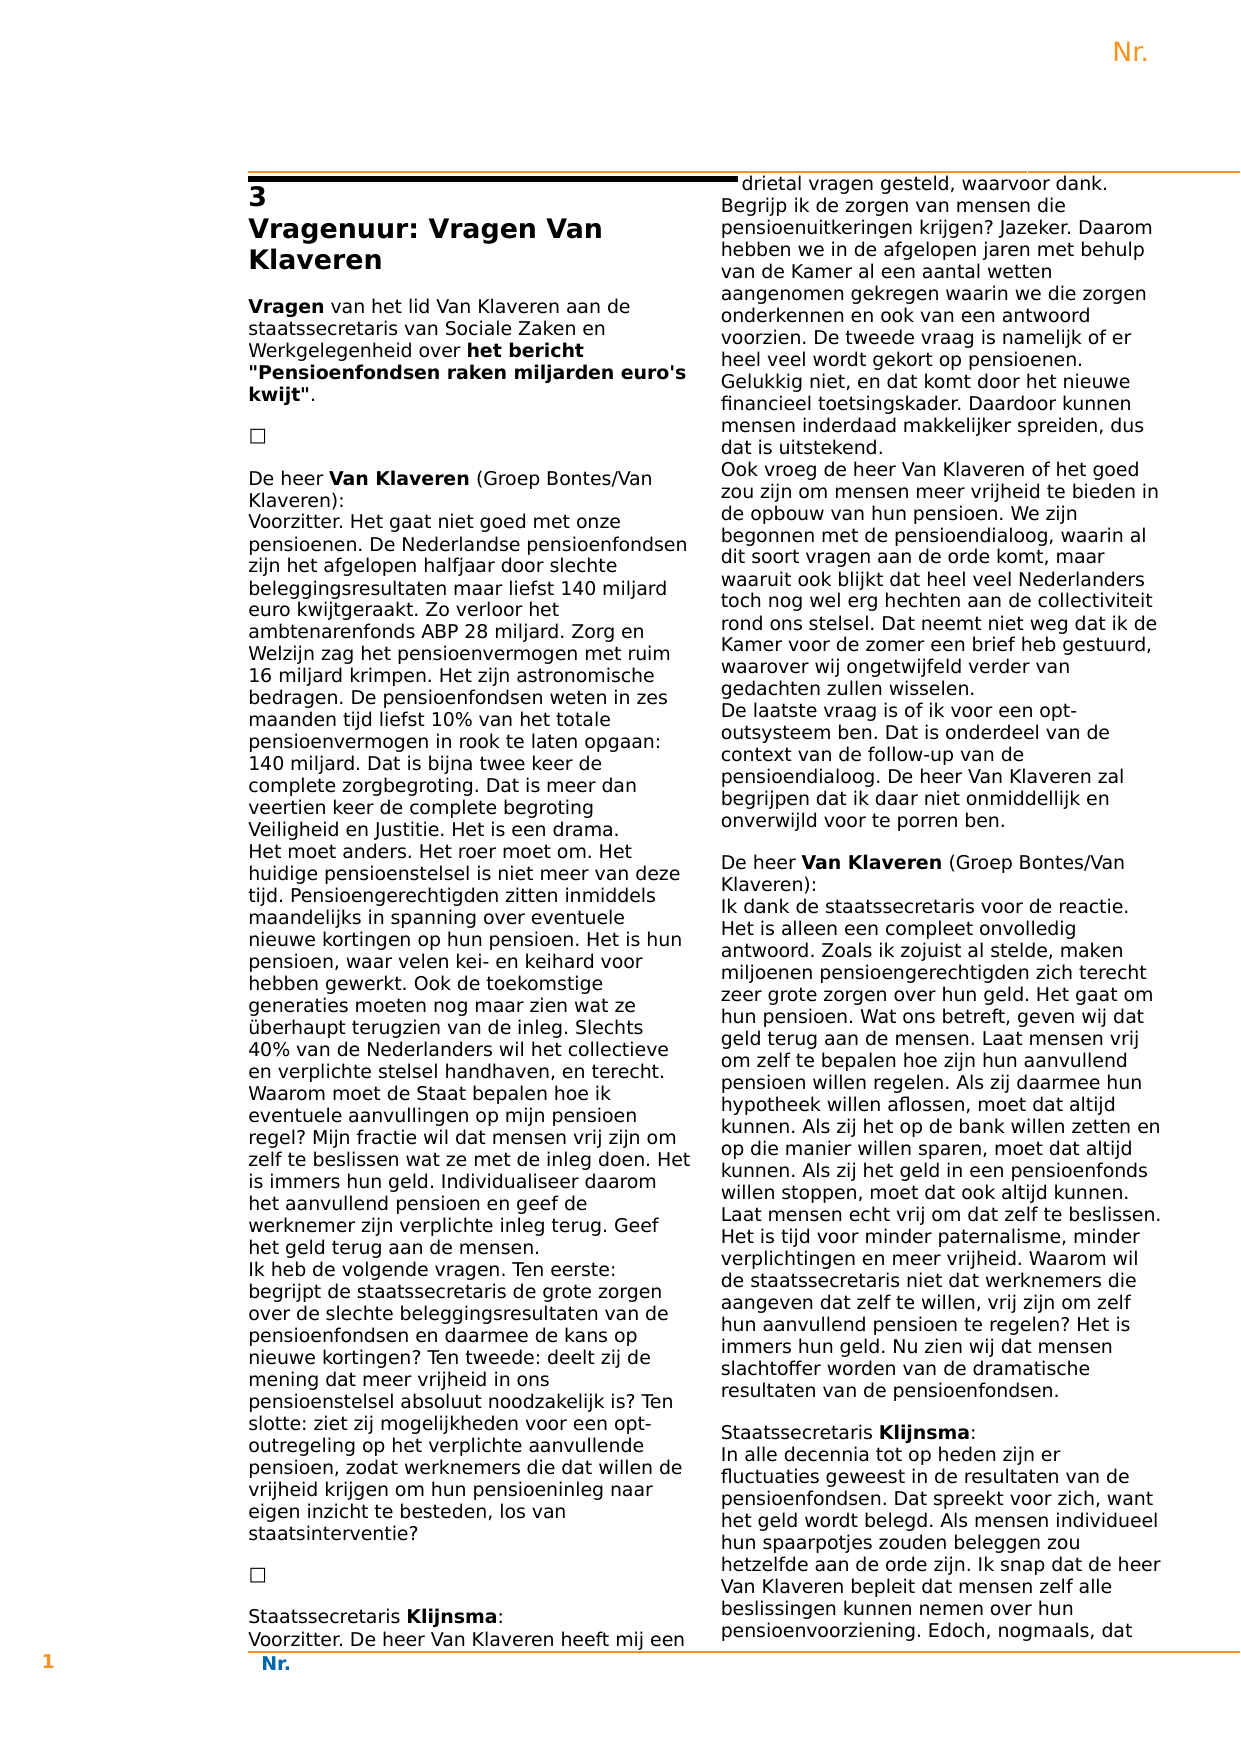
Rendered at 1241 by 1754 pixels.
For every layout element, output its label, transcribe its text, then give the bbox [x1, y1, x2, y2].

text De heer Van Klaveren (Groep Bontes/Van Klaveren): [248, 467, 691, 511]
text Ook vroeg de heer Van Klaveren of het goed zou zijn om mensen meer vrijheid te bieden in de opbouw van hun pensioen. We zijn begonnen met de pensioendialoog, waarin al dit soort vragen aan de orde komt, maar waaruit ook blijkt dat heel veel Nederlanders toch nog wel erg hechten aan de collectiviteit rond ons stelsel. Dat neemt niet weg dat ik de Kamer voor de zomer een brief heb gestuurd, waarover wij ongetwijfeld verder van gedachten zullen wisselen. [721, 458, 1163, 700]
text Staatssecretaris Klijnsma: [248, 1606, 691, 1628]
title 3 Vragenuur: Vragen Van Klaveren [248, 182, 691, 276]
text ⬜ [248, 426, 691, 447]
text Ik dank de staatssecretaris voor de reactie. Het is alleen een compleet onvolledig antwoord. Zoals ik zojuist al stelde, maken miljoenen pensioengerechtigden zich terecht zeer grote zorgen over hun geld. Het gaat om hun pensioen. Wat ons betreft, geven wij dat geld terug aan de mensen. Laat mensen vrij om zelf te bepalen hoe zijn hun aanvullend pensioen willen regelen. Als zij daarmee hun hypotheek willen aflossen, moet dat altijd kunnen. Als zij het op de bank willen zetten en op die manier willen sparen, moet dat altijd kunnen. Als zij het geld in een pensioenfonds willen stoppen, moet dat ook altijd kunnen. Laat mensen echt vrij om dat zelf te beslissen. Het is tijd voor minder paternalisme, minder verplichtingen en meer vrijheid. Waarom wil de staatssecretaris niet dat werknemers die aangeven dat zelf te willen, vrij zijn om zelf hun aanvullend pensioen te regelen? Het is immers hun geld. Nu zien wij dat mensen slachtoffer worden van de dramatische resultaten van de pensioenfondsen. [721, 896, 1163, 1402]
text In alle decennia tot op heden zijn er fluctuaties geweest in de resultaten van de pensioenfondsen. Dat spreekt voor zich, want het geld wordt belegd. Als mensen individueel hun spaarpotjes zouden beleggen zou hetzelfde aan de orde zijn. Ik snap dat de heer Van Klaveren bepleit dat mensen zelf alle beslissingen kunnen nemen over hun pensioenvoorziening. Edoch, nogmaals, dat [721, 1444, 1163, 1641]
text Voorzitter. De heer Van Klaveren heeft mij een [248, 1628, 691, 1650]
text De heer Van Klaveren (Groep Bontes/Van Klaveren): [721, 852, 1163, 896]
text drietal vragen gesteld, waarvoor dank. Begrijp ik de zorgen van mensen die pensioenuitkeringen krijgen? Jazeker. Daarom hebben we in de afgelopen jaren met behulp van de Kamer al een aantal wetten aangenomen gekregen waarin we die zorgen onderkennen en ook van een antwoord voorzien. De tweede vraag is namelijk of er heel veel wordt gekort op pensioenen. Gelukkig niet, en dat komt door het nieuwe financieel toetsingskader. Daardoor kunnen mensen inderdaad makkelijker spreiden, dus dat is uitstekend. [721, 173, 1163, 458]
text Het moet anders. Het roer moet om. Het huidige pensioenstelsel is niet meer van deze tijd. Pensioengerechtigden zitten inmiddels maandelijks in spanning over eventuele nieuwe kortingen op hun pensioen. Het is hun pensioen, waar velen kei- en keihard voor hebben gewerkt. Ook de toekomstige generaties moeten nog maar zien wat ze überhaupt terugzien van de inleg. Slechts 40% van de Nederlanders wil het collectieve en verplichte stelsel handhaven, en terecht. Waarom moet de Staat bepalen hoe ik eventuele aanvullingen op mijn pensioen regel? Mijn fractie wil dat mensen vrij zijn om zelf te beslissen wat ze met de inleg doen. Het is immers hun geld. Individualiseer daarom het aanvullend pensioen en geef de werknemer zijn verplichte inleg terug. Geef het geld terug aan de mensen. [248, 841, 691, 1259]
text ⬜ [248, 1564, 691, 1586]
text Voorzitter. Het gaat niet goed met onze pensioenen. De Nederlandse pensioenfondsen zijn het afgelopen halfjaar door slechte beleggingsresultaten maar liefst 140 miljard euro kwijtgeraakt. Zo verloor het ambtenarenfonds ABP 28 miljard. Zorg en Welzijn zag het pensioenvermogen met ruim 16 miljard krimpen. Het zijn astronomische bedragen. De pensioenfondsen weten in zes maanden tijd liefst 10% van het totale pensioenvermogen in rook te laten opgaan: 140 miljard. Dat is bijna twee keer de complete zorgbegroting. Dat is meer dan veertien keer de complete begroting Veiligheid en Justitie. Het is een drama. [248, 511, 691, 841]
text Staatssecretaris Klijnsma: [721, 1422, 1163, 1444]
text De laatste vraag is of ik voor een opt-outsysteem ben. Dat is onderdeel van de context van de follow-up van de pensioendialoog. De heer Van Klaveren zal begrijpen dat ik daar niet onmiddellijk en onverwijld voor te porren ben. [721, 700, 1163, 832]
text Vragen van het lid Van Klaveren aan de staatssecretaris van Sociale Zaken en Werkgelegenheid over het bericht "Pensioenfondsen raken miljarden euro's kwijt". [248, 296, 691, 406]
text Ik heb de volgende vragen. Ten eerste: begrijpt de staatssecretaris de grote zorgen over de slechte beleggingsresultaten van de pensioenfondsen en daarmee de kans op nieuwe kortingen? Ten tweede: deelt zij de mening dat meer vrijheid in ons pensioenstelsel absoluut noodzakelijk is? Ten slotte: ziet zij mogelijkheden voor een opt-outregeling op het verplichte aanvullende pensioen, zodat werknemers die dat willen de vrijheid krijgen om hun pensioeninleg naar eigen inzicht te besteden, los van staatsinterventie? [248, 1259, 691, 1544]
